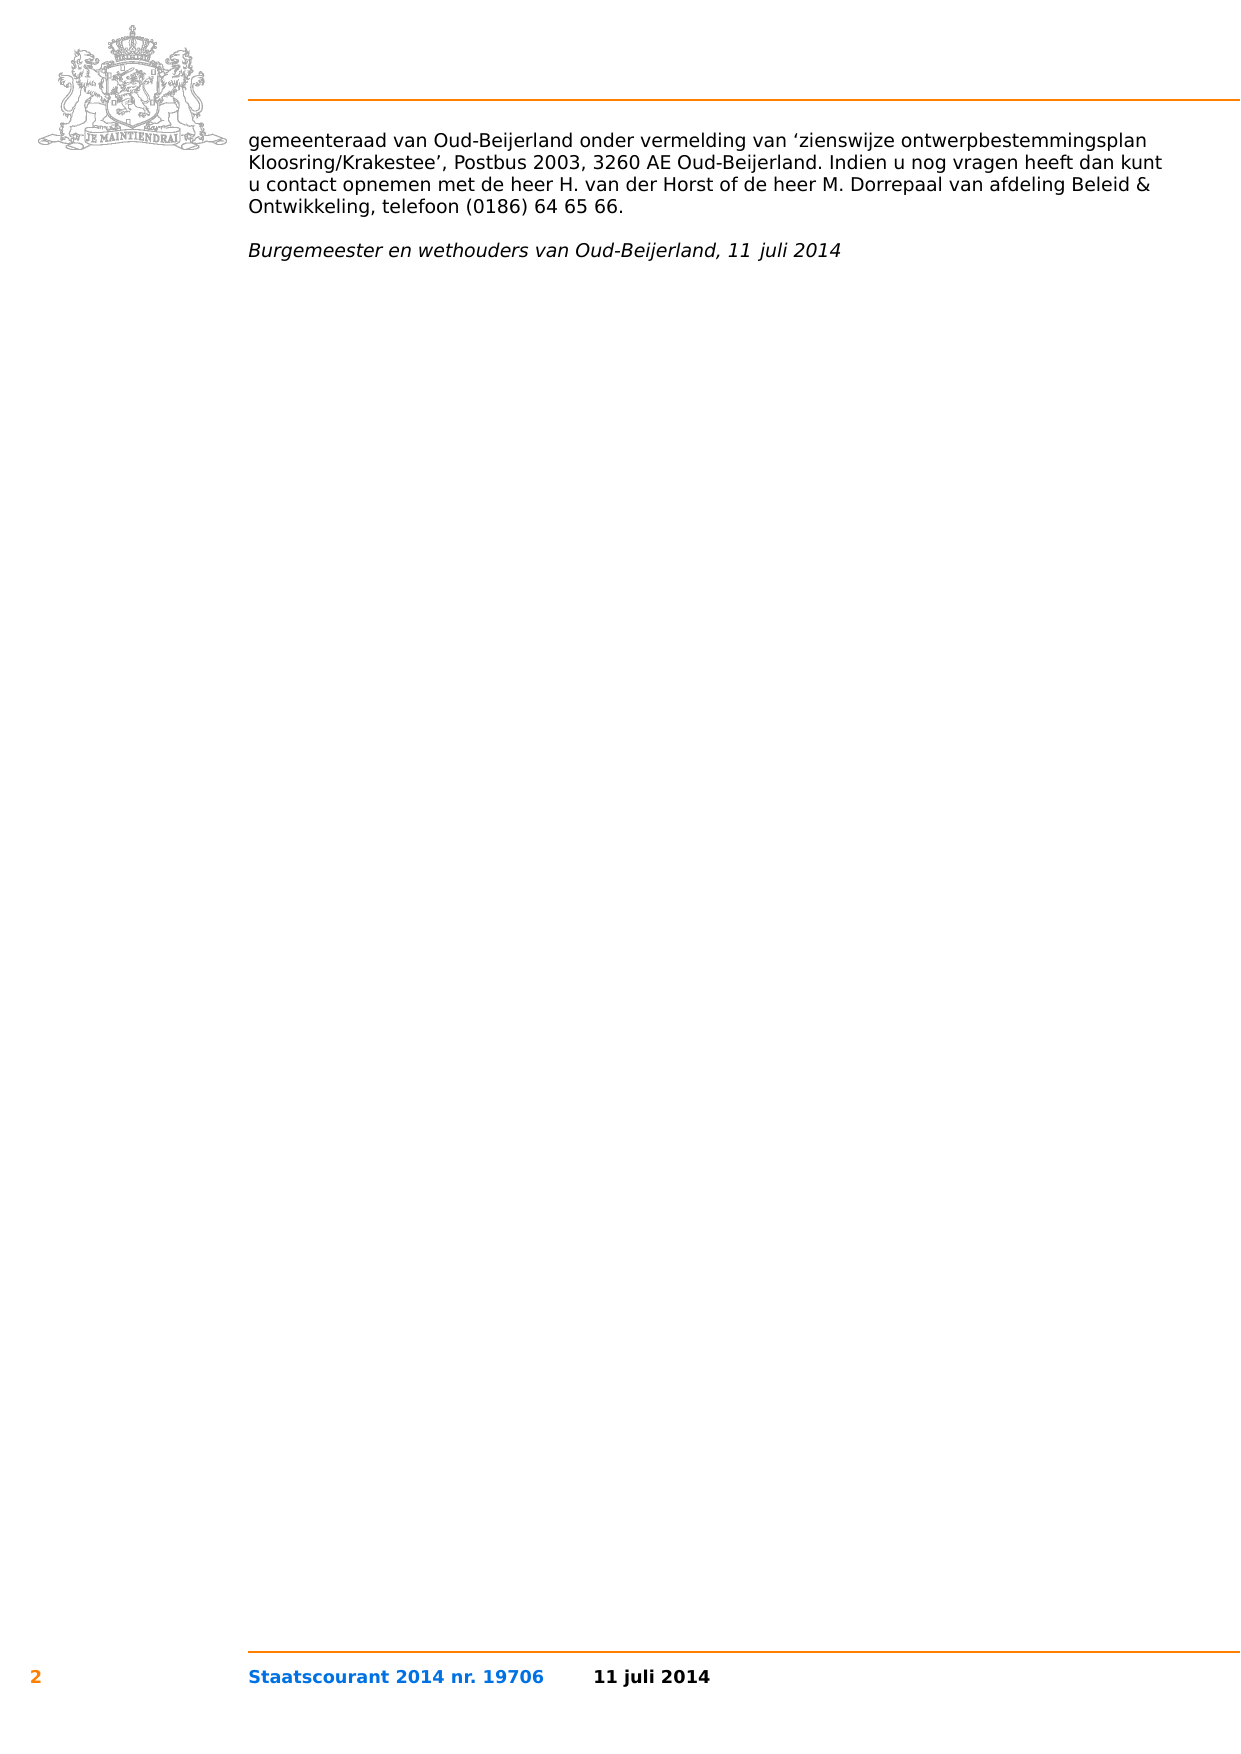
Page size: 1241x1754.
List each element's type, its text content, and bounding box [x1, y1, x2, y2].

text gemeenteraad van Oud-Beijerland onder vermelding van ‘zienswijze ontwerpbestemmingsplan Kloosring/Krakestee’, Postbus 2003, 3260 AE Oud-Beijerland. Indien u nog vragen heeft dan kunt u contact opnemen met de heer H. van der Horst of de heer M. Dorrepaal van afdeling Beleid & Ontwikkeling, telefoon (0186) 64 65 66. [248, 130, 1163, 218]
text Burgemeester en wethouders van Oud-Beijerland, 11 juli 2014 [248, 240, 1163, 262]
picture [38, 25, 227, 150]
